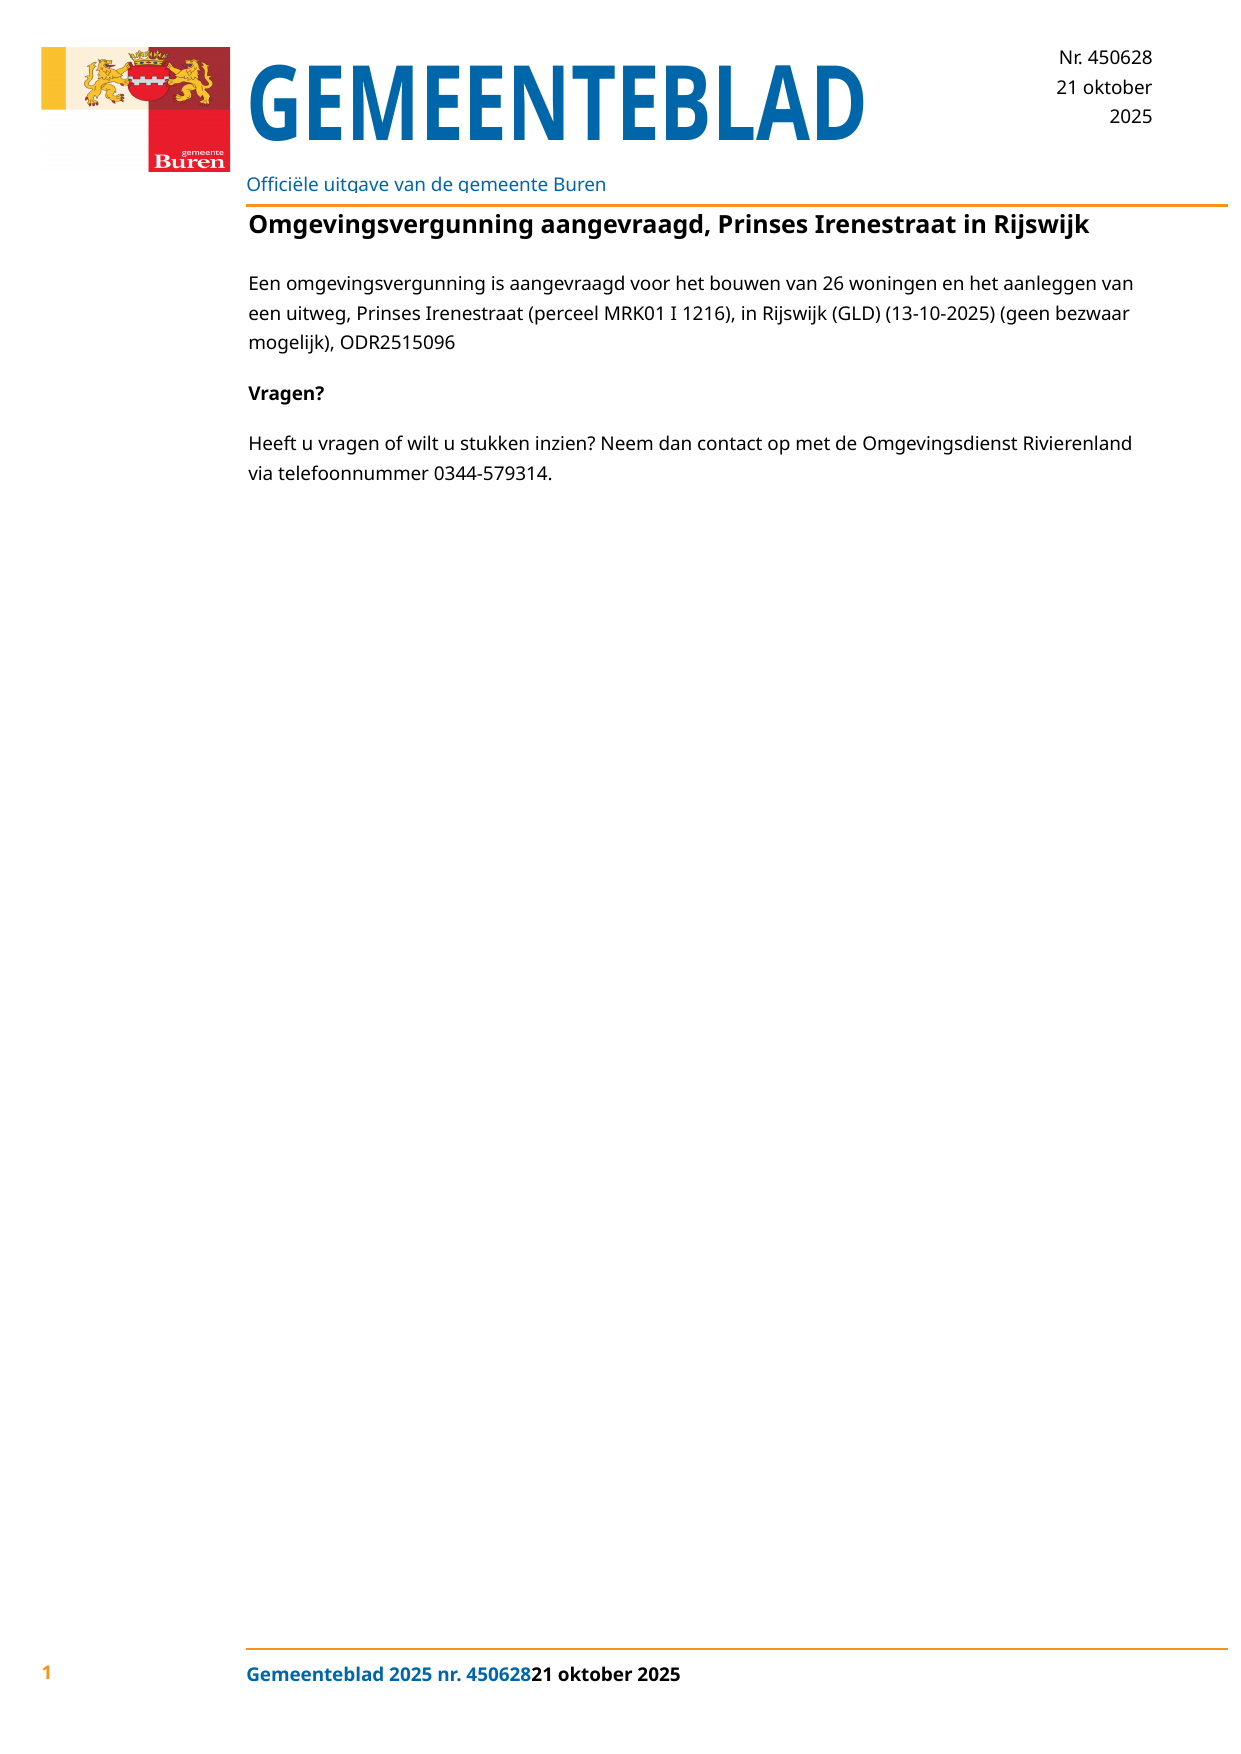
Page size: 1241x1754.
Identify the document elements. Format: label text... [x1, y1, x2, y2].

text Vragen? [248, 380, 1152, 406]
text Omgevingsvergunning aangevraagd, Prinses Irenestraat in Rijswijk [248, 207, 1152, 241]
text Een omgevingsvergunning is aangevraagd voor het bouwen van 26 woningen en het aanleggen van een uitweg, Prinses Irenestraat (perceel MRK01 I 1216), in Rijswijk (GLD) (13-10-2025) (geen bezwaar mogelijk), ODR2515096 [248, 270, 1152, 355]
picture [41, 47, 231, 172]
text Heeft u vragen of wilt u stukken inzien? Neem dan contact op met de Omgevingsdienst Rivierenland via telefoonnummer 0344-579314. [248, 430, 1152, 486]
